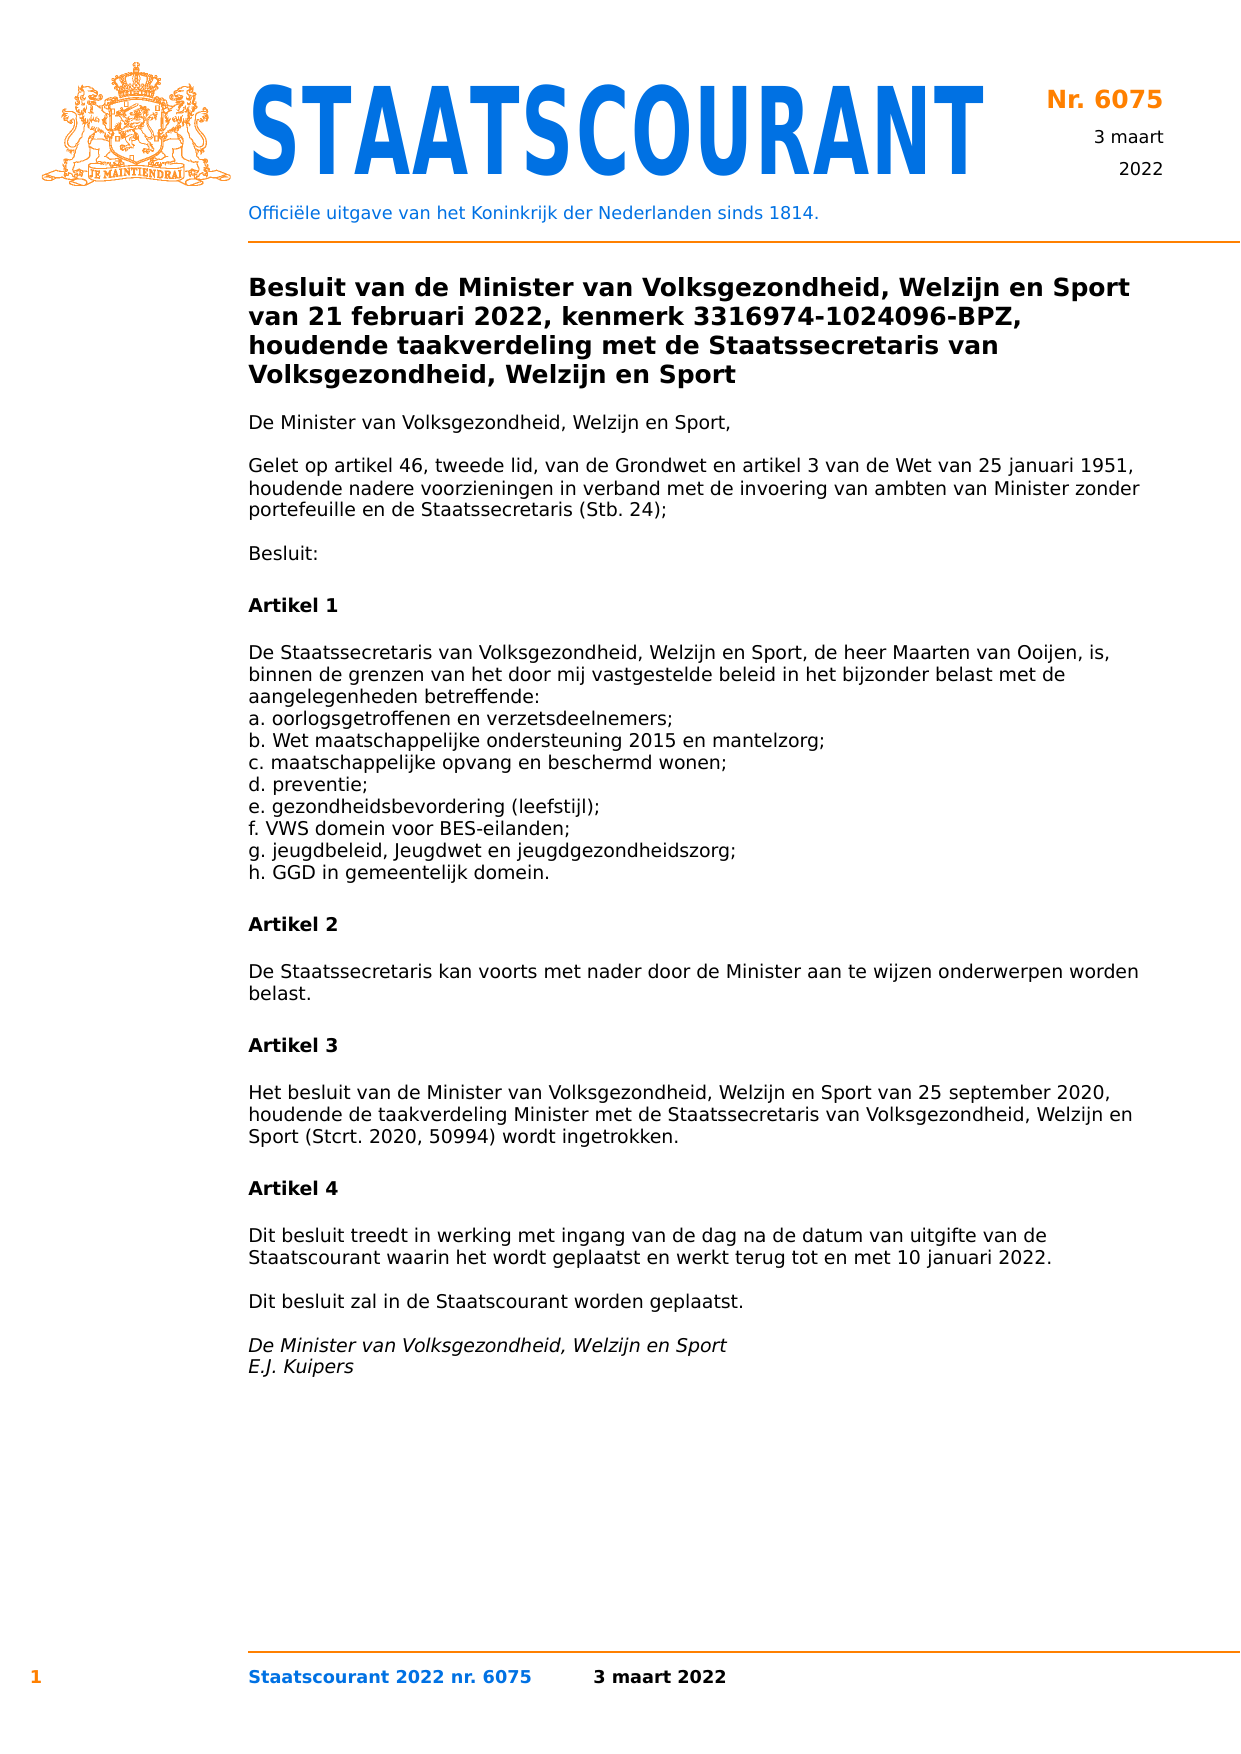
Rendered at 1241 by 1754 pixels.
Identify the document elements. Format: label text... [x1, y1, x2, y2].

table_header Nr. 6075 [998, 62, 1240, 121]
text Dit besluit zal in de Staatscourant worden geplaatst. [248, 1291, 1163, 1313]
text Gelet op artikel 46, tweede lid, van de Grondwet en artikel 3 van de Wet van 25 januari 1951, houdende nadere voorzieningen in verband met de invoering van ambten van Minister zonder portefeuille en de Staatssecretaris (Stb. 24); [248, 455, 1163, 521]
text f. VWS domein voor BES-eilanden; [248, 818, 1163, 840]
table_cell Officiële uitgave van het Koninkrijk der Nederlanden sinds 1814. [248, 203, 1240, 241]
text De Minister van Volksgezondheid, Welzijn en Sport E.J. Kuipers [248, 1334, 1163, 1378]
text Dit besluit treedt in werking met ingang van de dag na de datum van uitgifte van de Staatscourant waarin het wordt geplaatst en werkt terug tot en met 10 januari 2022. [248, 1225, 1163, 1269]
subtitle Artikel 2 [248, 914, 1163, 936]
text g. jeugdbeleid, Jeugdwet en jeugdgezondheidszorg; [248, 840, 1163, 862]
subtitle Besluit van de Minister van Volksgezondheid, Welzijn en Sport van 21 februari 2022, kenmerk 3316974-1024096-BPZ, houdende taakverdeling met de Staatssecretaris van Volksgezondheid, Welzijn en Sport [248, 273, 1163, 390]
table_cell 3 maart [998, 121, 1240, 153]
text e. gezondheidsbevordering (leefstijl); [248, 796, 1163, 818]
subtitle Artikel 4 [248, 1178, 1163, 1200]
picture [41, 62, 231, 186]
text Het besluit van de Minister van Volksgezondheid, Welzijn en Sport van 25 september 2020, houdende de taakverdeling Minister met de Staatssecretaris van Volksgezondheid, Welzijn en Sport (Stcrt. 2020, 50994) wordt ingetrokken. [248, 1082, 1163, 1148]
text c. maatschappelijke opvang en beschermd wonen; [248, 752, 1163, 774]
table_header [25, 62, 248, 241]
text De Minister van Volksgezondheid, Welzijn en Sport, [248, 412, 1163, 433]
subtitle Artikel 3 [248, 1035, 1163, 1057]
table_cell 2022 [998, 153, 1240, 203]
subtitle Artikel 1 [248, 595, 1163, 617]
table_header STAATSCOURANT [248, 62, 998, 203]
text De Staatssecretaris kan voorts met nader door de Minister aan te wijzen onderwerpen worden belast. [248, 961, 1163, 1005]
text De Staatssecretaris van Volksgezondheid, Welzijn en Sport, de heer Maarten van Ooijen, is, binnen de grenzen van het door mij vastgestelde beleid in het bijzonder belast met de aangelegenheden betreffende: [248, 642, 1163, 708]
text h. GGD in gemeentelijk domein. [248, 862, 1163, 884]
text Besluit: [248, 543, 1163, 565]
text d. preventie; [248, 774, 1163, 796]
text b. Wet maatschappelijke ondersteuning 2015 en mantelzorg; [248, 730, 1163, 752]
text a. oorlogsgetroffenen en verzetsdeelnemers; [248, 708, 1163, 730]
